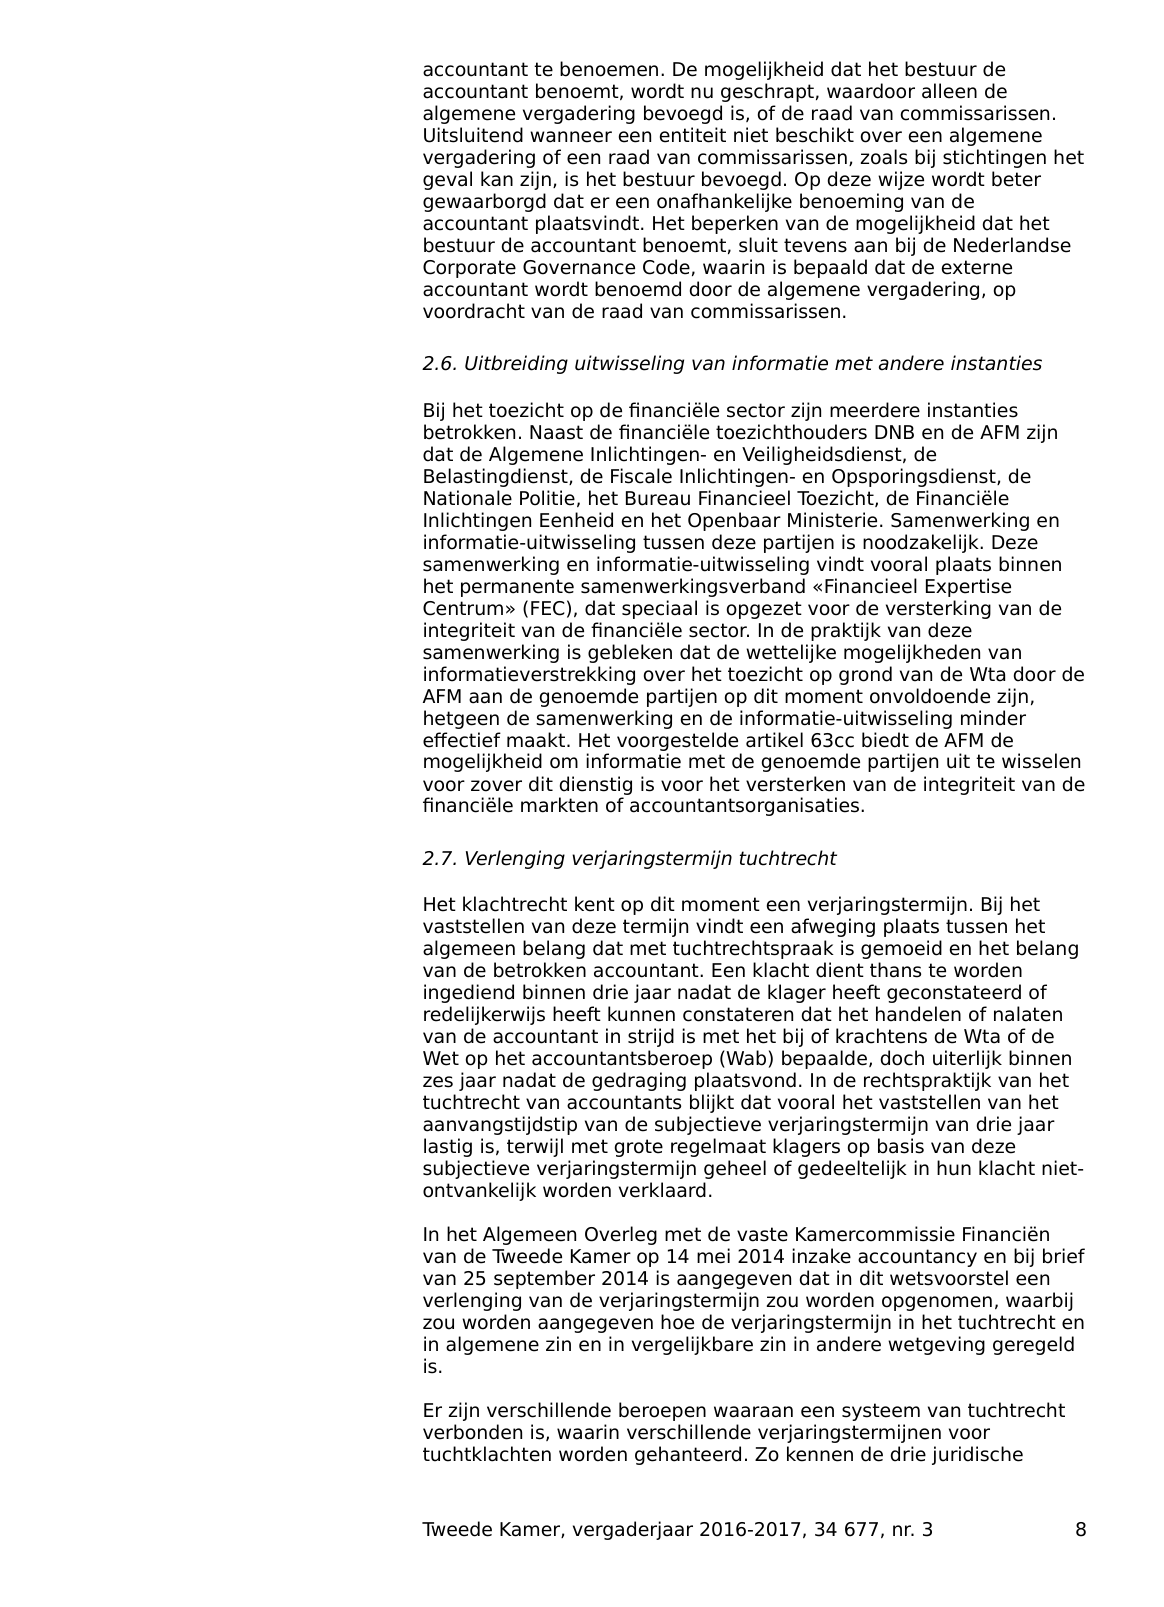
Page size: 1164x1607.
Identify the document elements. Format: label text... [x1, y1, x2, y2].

text Er zijn verschillende beroepen waaraan een systeem van tuchtrecht verbonden is, waarin verschillende verjaringstermijnen voor tuchtklachten worden gehanteerd. Zo kennen de drie juridische [422, 1400, 1087, 1466]
subtitle 2.7. Verlenging verjaringstermijn tuchtrecht [422, 847, 1087, 869]
text In het Algemeen Overleg met de vaste Kamercommissie Financiën van de Tweede Kamer op 14 mei 2014 inzake accountancy en bij brief van 25 september 2014 is aangegeven dat in dit wetsvoorstel een verlenging van de verjaringstermijn zou worden opgenomen, waarbij zou worden aangegeven hoe de verjaringstermijn in het tuchtrecht en in algemene zin en in vergelijkbare zin in andere wetgeving geregeld is. [422, 1224, 1087, 1378]
text Het klachtrecht kent op dit moment een verjaringstermijn. Bij het vaststellen van deze termijn vindt een afweging plaats tussen het algemeen belang dat met tuchtrechtspraak is gemoeid en het belang van de betrokken accountant. Een klacht dient thans te worden ingediend binnen drie jaar nadat de klager heeft geconstateerd of redelijkerwijs heeft kunnen constateren dat het handelen of nalaten van de accountant in strijd is met het bij of krachtens de Wta of de Wet op het accountantsberoep (Wab) bepaalde, doch uiterlijk binnen zes jaar nadat de gedraging plaatsvond. In de rechtspraktijk van het tuchtrecht van accountants blijkt dat vooral het vaststellen van het aanvangstijdstip van de subjectieve verjaringstermijn van drie jaar lastig is, terwijl met grote regelmaat klagers op basis van deze subjectieve verjaringstermijn geheel of gedeeltelijk in hun klacht niet-ontvankelijk worden verklaard. [422, 894, 1087, 1202]
text accountant te benoemen. De mogelijkheid dat het bestuur de accountant benoemt, wordt nu geschrapt, waardoor alleen de algemene vergadering bevoegd is, of de raad van commissarissen. Uitsluitend wanneer een entiteit niet beschikt over een algemene vergadering of een raad van commissarissen, zoals bij stichtingen het geval kan zijn, is het bestuur bevoegd. Op deze wijze wordt beter gewaarborgd dat er een onafhankelijke benoeming van de accountant plaatsvindt. Het beperken van de mogelijkheid dat het bestuur de accountant benoemt, sluit tevens aan bij de Nederlandse Corporate Governance Code, waarin is bepaald dat de externe accountant wordt benoemd door de algemene vergadering, op voordracht van de raad van commissarissen. [422, 59, 1087, 323]
subtitle 2.6. Uitbreiding uitwisseling van informatie met andere instanties [422, 353, 1087, 375]
text Bij het toezicht op de financiële sector zijn meerdere instanties betrokken. Naast de financiële toezichthouders DNB en de AFM zijn dat de Algemene Inlichtingen- en Veiligheidsdienst, de Belastingdienst, de Fiscale Inlichtingen- en Opsporingsdienst, de Nationale Politie, het Bureau Financieel Toezicht, de Financiële Inlichtingen Eenheid en het Openbaar Ministerie. Samenwerking en informatie-uitwisseling tussen deze partijen is noodzakelijk. Deze samenwerking en informatie-uitwisseling vindt vooral plaats binnen het permanente samenwerkingsverband «Financieel Expertise Centrum» (FEC), dat speciaal is opgezet voor de versterking van de integriteit van de financiële sector. In de praktijk van deze samenwerking is gebleken dat de wettelijke mogelijkheden van informatieverstrekking over het toezicht op grond van de Wta door de AFM aan de genoemde partijen op dit moment onvoldoende zijn, hetgeen de samenwerking en de informatie-uitwisseling minder effectief maakt. Het voorgestelde artikel 63cc biedt de AFM de mogelijkheid om informatie met de genoemde partijen uit te wisselen voor zover dit dienstig is voor het versterken van de integriteit van de financiële markten of accountantsorganisaties. [422, 400, 1087, 817]
